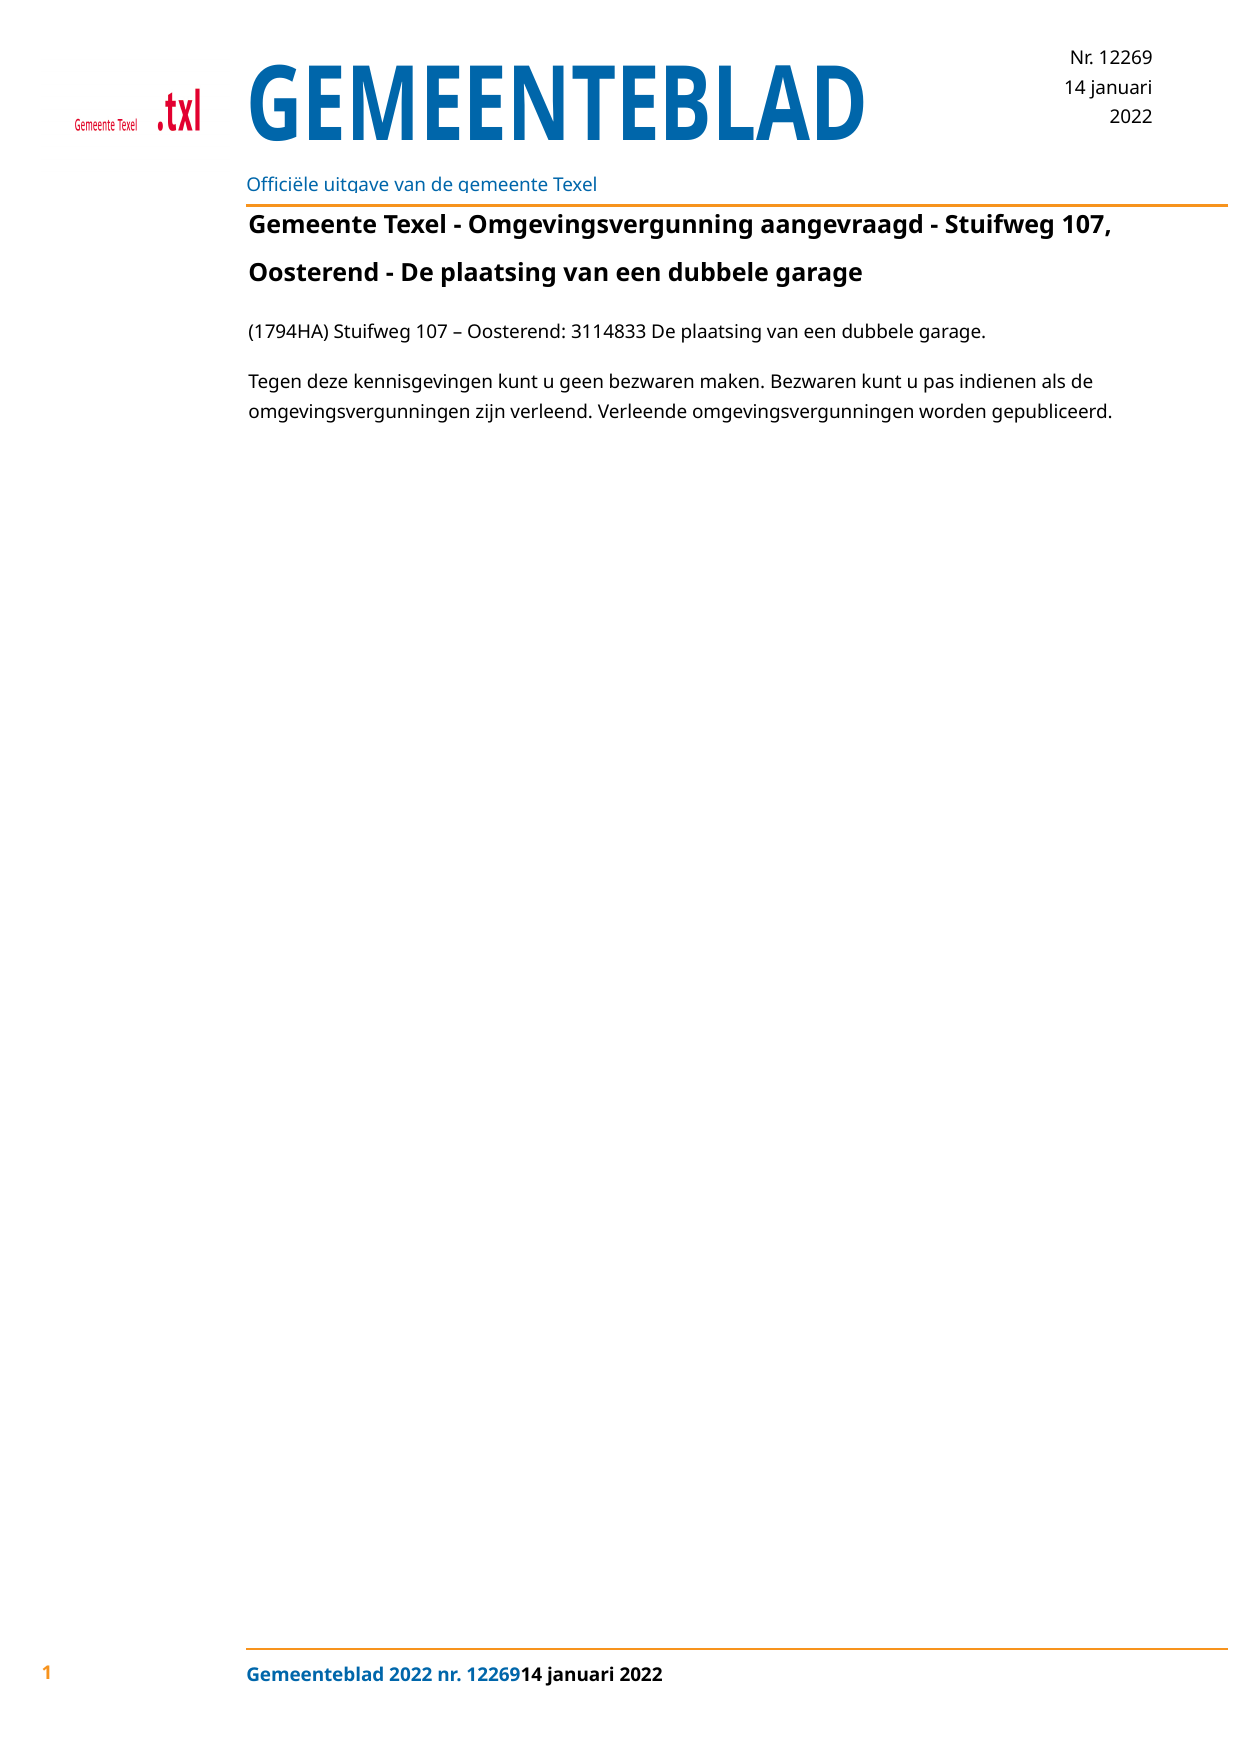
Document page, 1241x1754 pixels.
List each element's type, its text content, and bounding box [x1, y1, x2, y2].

text Tegen deze kennisgevingen kunt u geen bezwaren maken. Bezwaren kunt u pas indienen als de omgevingsvergunningen zijn verleend. Verleende omgevingsvergunningen worden gepubliceerd. [248, 368, 1152, 424]
text Gemeente Texel - Omgevingsvergunning aangevraagd - Stuifweg 107, Oosterend - De plaatsing van een dubbele garage [248, 207, 1152, 288]
text (1794HA) Stuifweg 107 – Oosterend: 3114833 De plaatsing van een dubbele garage. [248, 318, 1152, 344]
picture [41, 47, 231, 172]
